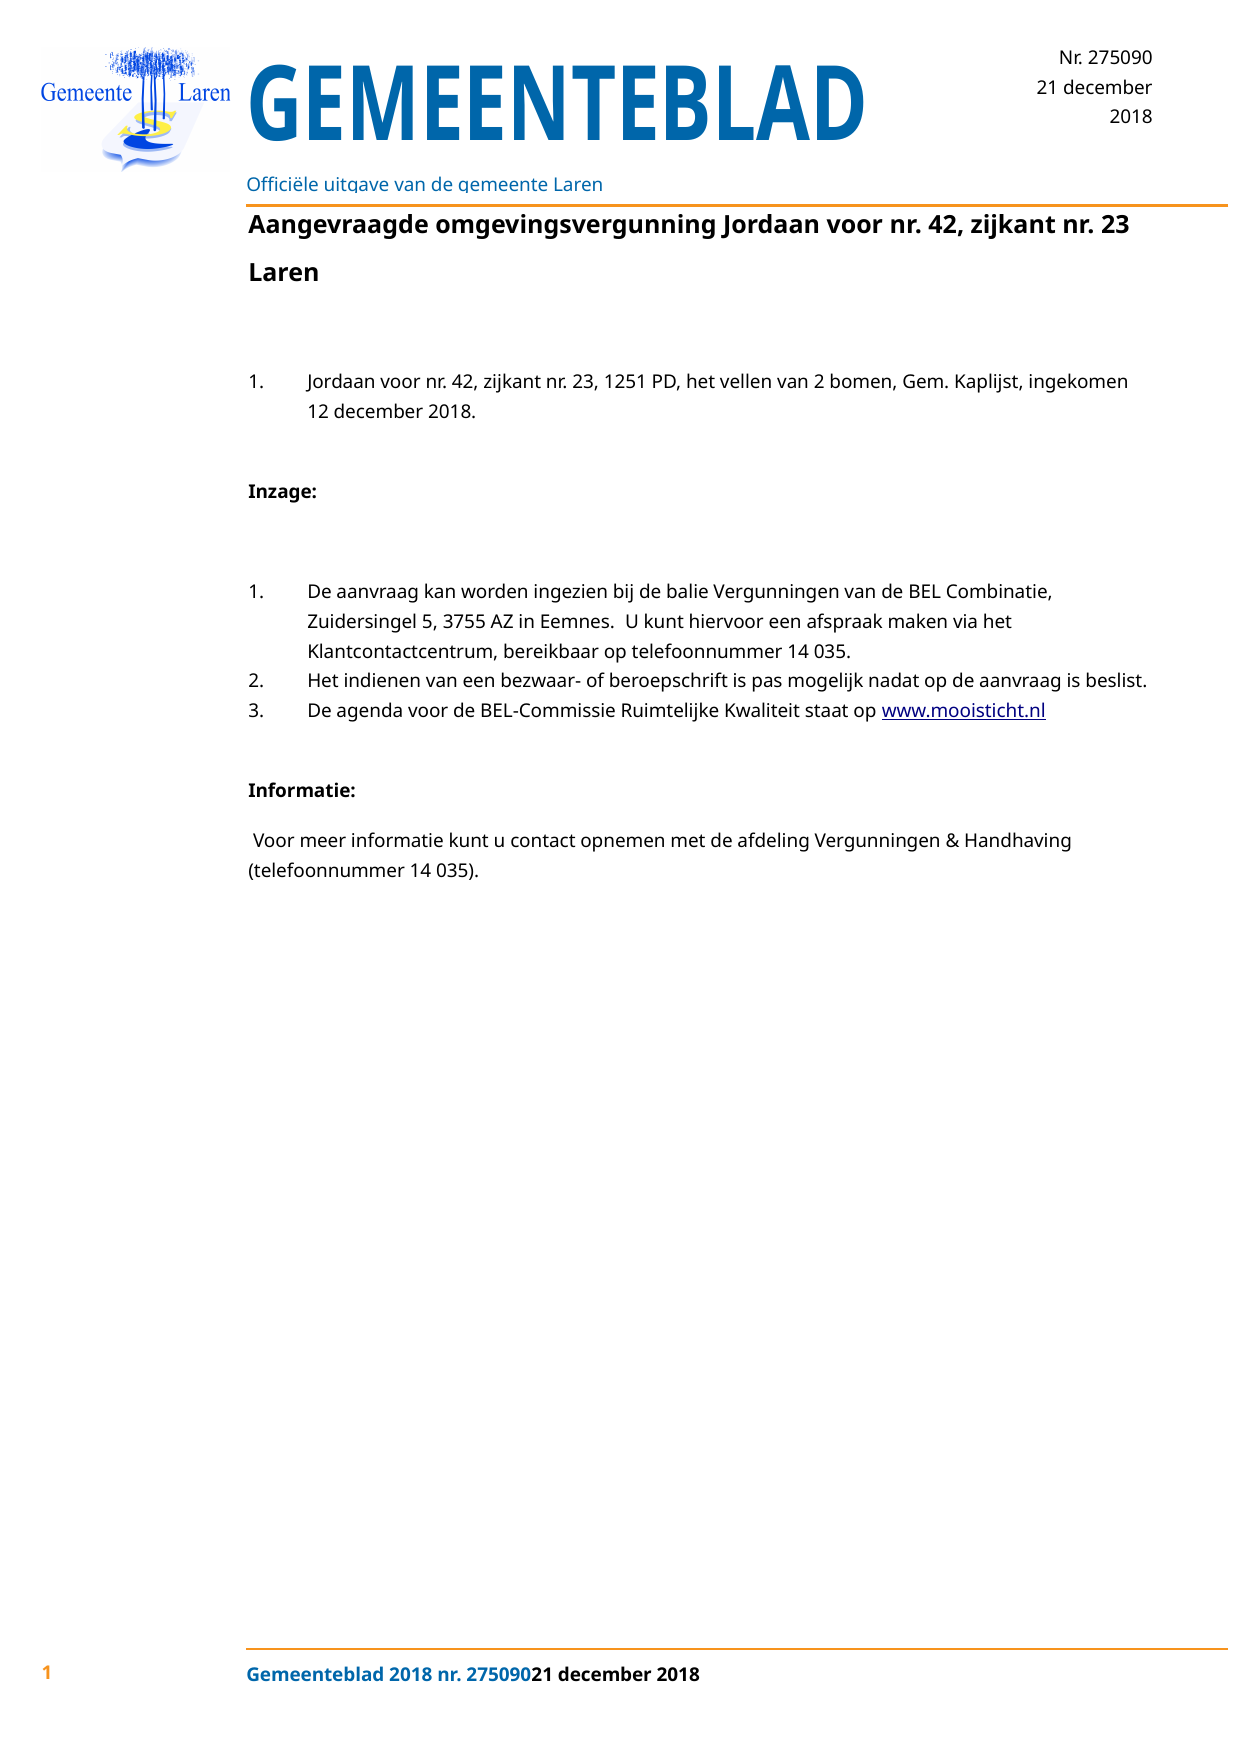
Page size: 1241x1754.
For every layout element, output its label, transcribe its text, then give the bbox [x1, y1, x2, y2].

list De aanvraag kan worden ingezien bij de balie Vergunningen van de BEL Combinatie, Zuidersingel 5, 3755 AZ in Eemnes. U kunt hiervoor een afspraak maken via het Klantcontactcentrum, bereikbaar op telefoonnummer 14 035. [248, 579, 1152, 664]
list Jordaan voor nr. 42, zijkant nr. 23, 1251 PD, het vellen van 2 bomen, Gem. Kaplijst, ingekomen 12 december 2018. [248, 368, 1152, 424]
picture [41, 47, 231, 172]
text Inzage: [248, 478, 1152, 504]
list Het indienen van een bezwaar- of beroepschrift is pas mogelijk nadat op de aanvraag is beslist. [248, 667, 1152, 693]
text Voor meer informatie kunt u contact opnemen met de afdeling Vergunningen & Handhaving (telefoonnummer 14 035). [248, 827, 1152, 883]
text Informatie: [248, 777, 1152, 803]
text Aangevraagde omgevingsvergunning Jordaan voor nr. 42, zijkant nr. 23 Laren [248, 207, 1152, 288]
list De agenda voor de BEL-Commissie Ruimtelijke Kwaliteit staat op www.mooisticht.nl [248, 697, 1152, 723]
